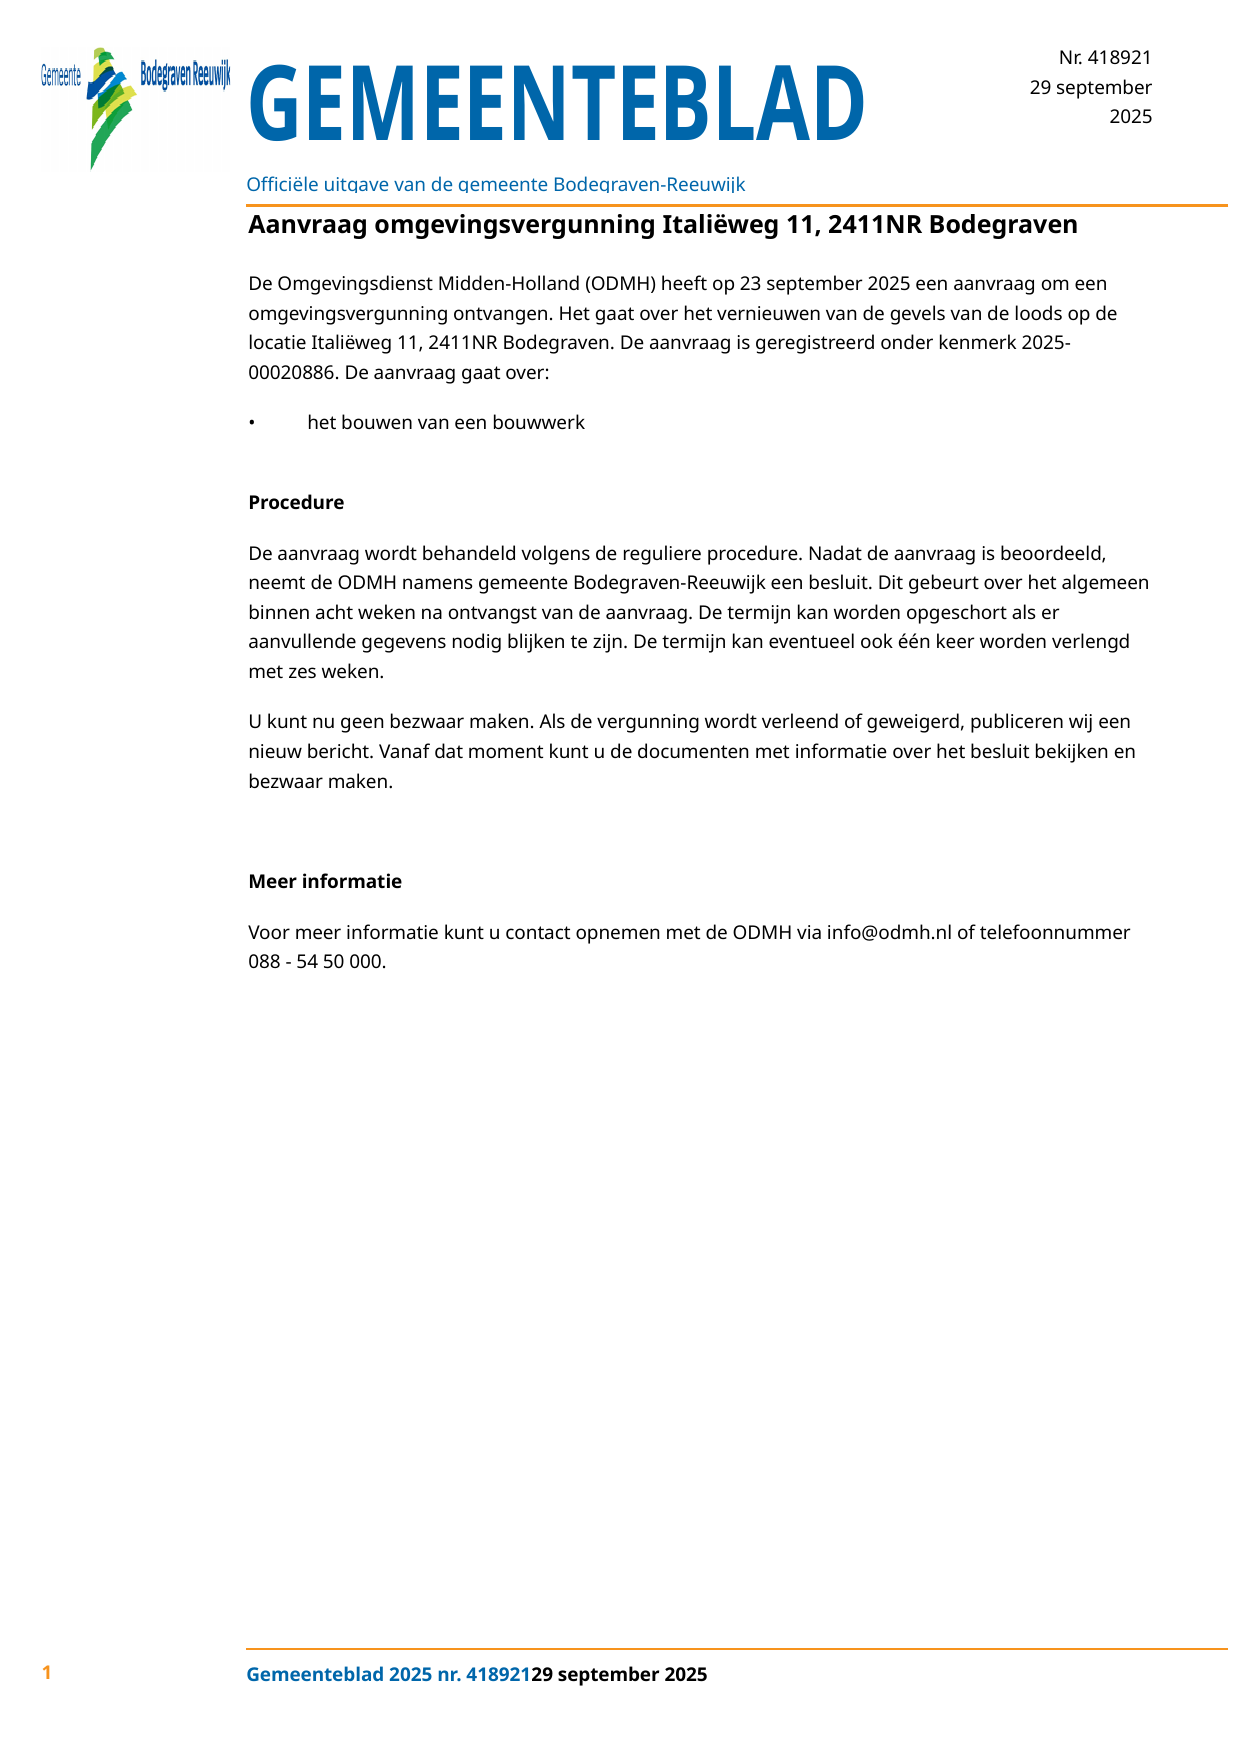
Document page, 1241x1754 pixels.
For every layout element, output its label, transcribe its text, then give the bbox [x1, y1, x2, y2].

text Voor meer informatie kunt u contact opnemen met de ODMH via info@odmh.nl of telefoonnummer 088 - 54 50 000. [248, 919, 1152, 974]
text De Omgevingsdienst Midden-Holland (ODMH) heeft op 23 september 2025 een aanvraag om een omgevingsvergunning ontvangen. Het gaat over het vernieuwen van de gevels van de loods op de locatie Italiëweg 11, 2411NR Bodegraven. De aanvraag is geregistreerd onder kenmerk 2025-00020886. De aanvraag gaat over: [248, 270, 1152, 385]
text De aanvraag wordt behandeld volgens de reguliere procedure. Nadat de aanvraag is beoordeeld, neemt de ODMH namens gemeente Bodegraven-Reeuwijk een besluit. Dit gebeurt over het algemeen binnen acht weken na ontvangst van de aanvraag. De termijn kan worden opgeschort als er aanvullende gegevens nodig blijken te zijn. De termijn kan eventueel ook één keer worden verlengd met zes weken. [248, 540, 1152, 684]
list het bouwen van een bouwwerk [248, 409, 1152, 435]
text Meer informatie [248, 869, 1152, 894]
picture [41, 47, 231, 172]
text U kunt nu geen bezwaar maken. Als de vergunning wordt verleend of geweigerd, publiceren wij een nieuw bericht. Vanaf dat moment kunt u de documenten met informatie over het besluit bekijken en bezwaar maken. [248, 709, 1152, 793]
text Procedure [248, 489, 1152, 515]
text Aanvraag omgevingsvergunning Italiëweg 11, 2411NR Bodegraven [248, 207, 1152, 241]
